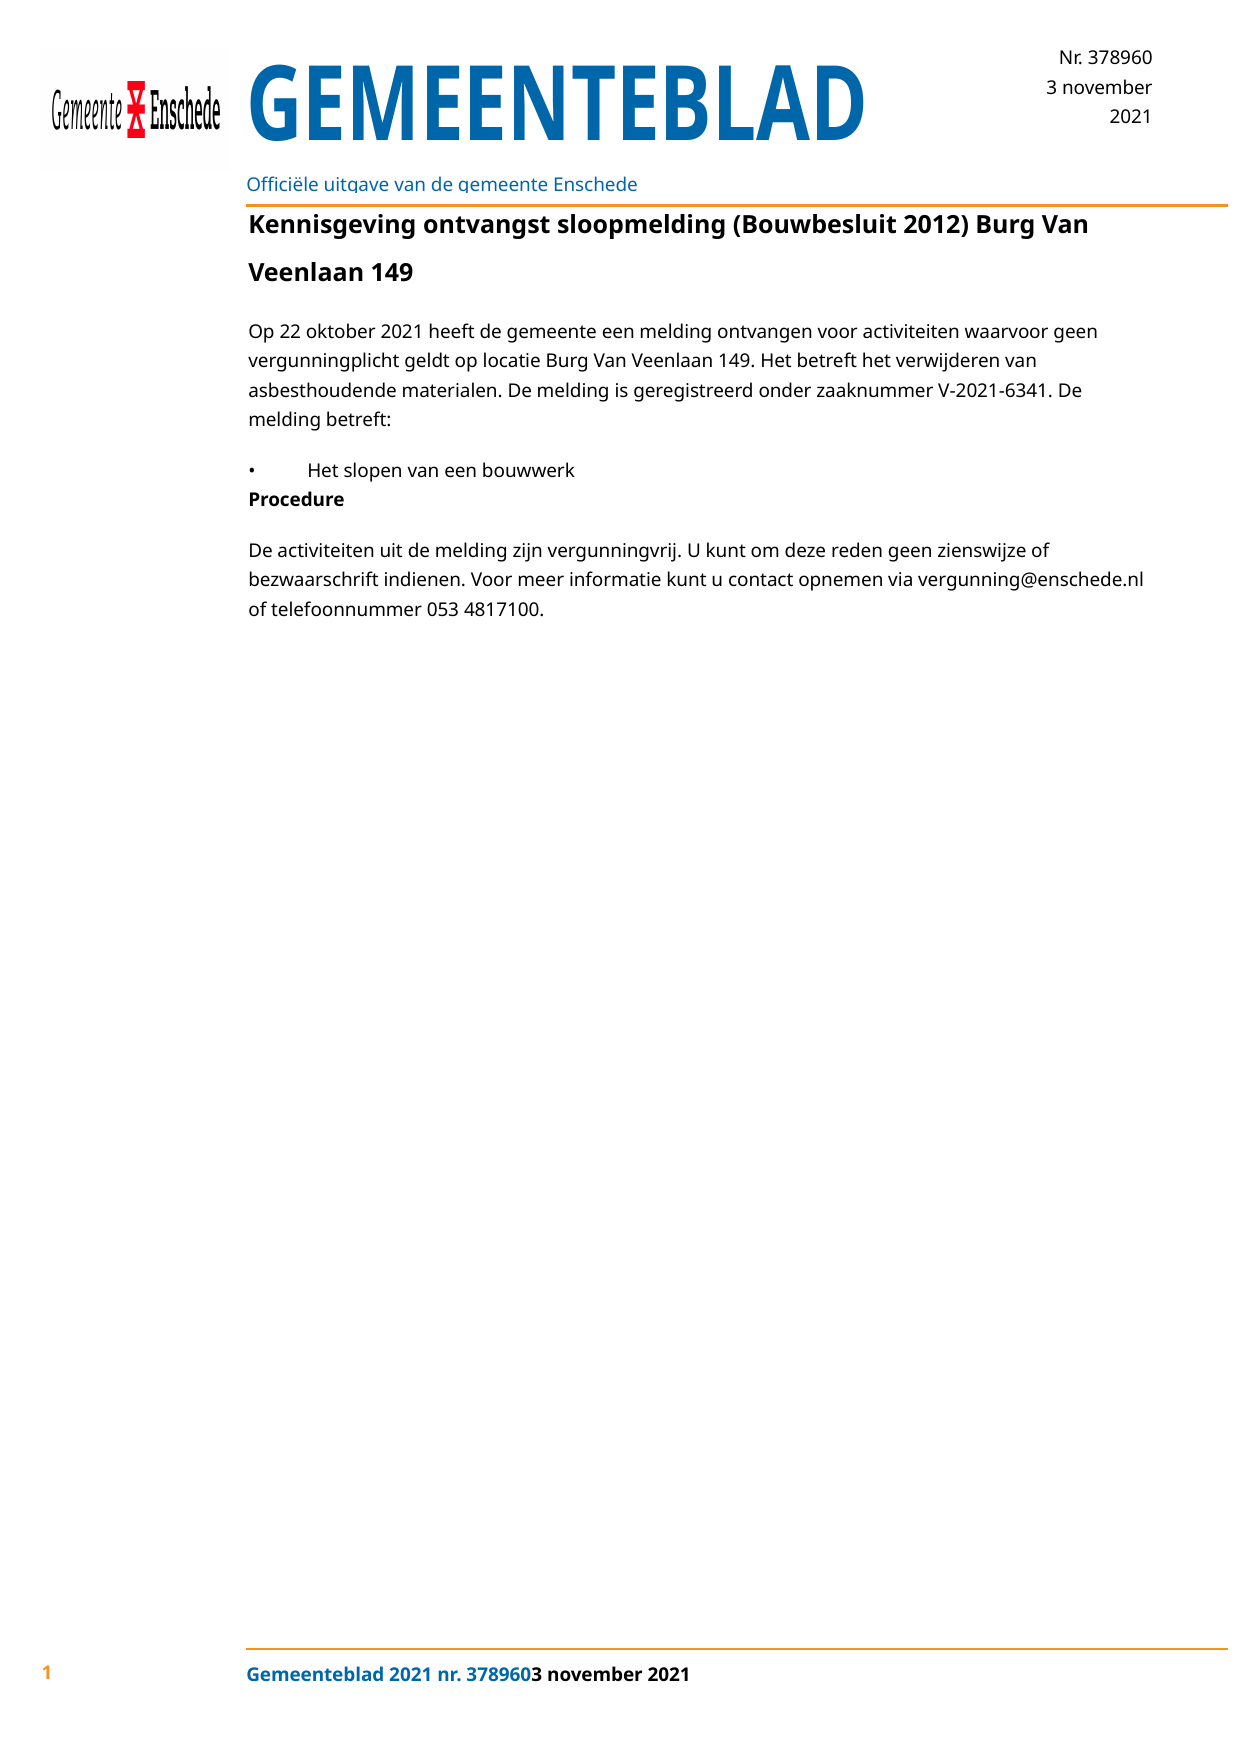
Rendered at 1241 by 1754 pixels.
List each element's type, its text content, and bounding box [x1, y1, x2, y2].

picture [41, 47, 231, 172]
text Kennisgeving ontvangst sloopmelding (Bouwbesluit 2012) Burg Van Veenlaan 149 [248, 207, 1152, 288]
text De activiteiten uit de melding zijn vergunningvrij. U kunt om deze reden geen zienswijze of bezwaarschrift indienen. Voor meer informatie kunt u contact opnemen via vergunning@enschede.nl of telefoonnummer 053 4817100. [248, 537, 1152, 622]
text Op 22 oktober 2021 heeft de gemeente een melding ontvangen voor activiteiten waarvoor geen vergunningplicht geldt op locatie Burg Van Veenlaan 149. Het betreft het verwijderen van asbesthoudende materialen. De melding is geregistreerd onder zaaknummer V-2021-6341. De melding betreft: [248, 318, 1152, 432]
text Procedure [248, 487, 1152, 512]
list Het slopen van een bouwwerk [248, 457, 1152, 483]
